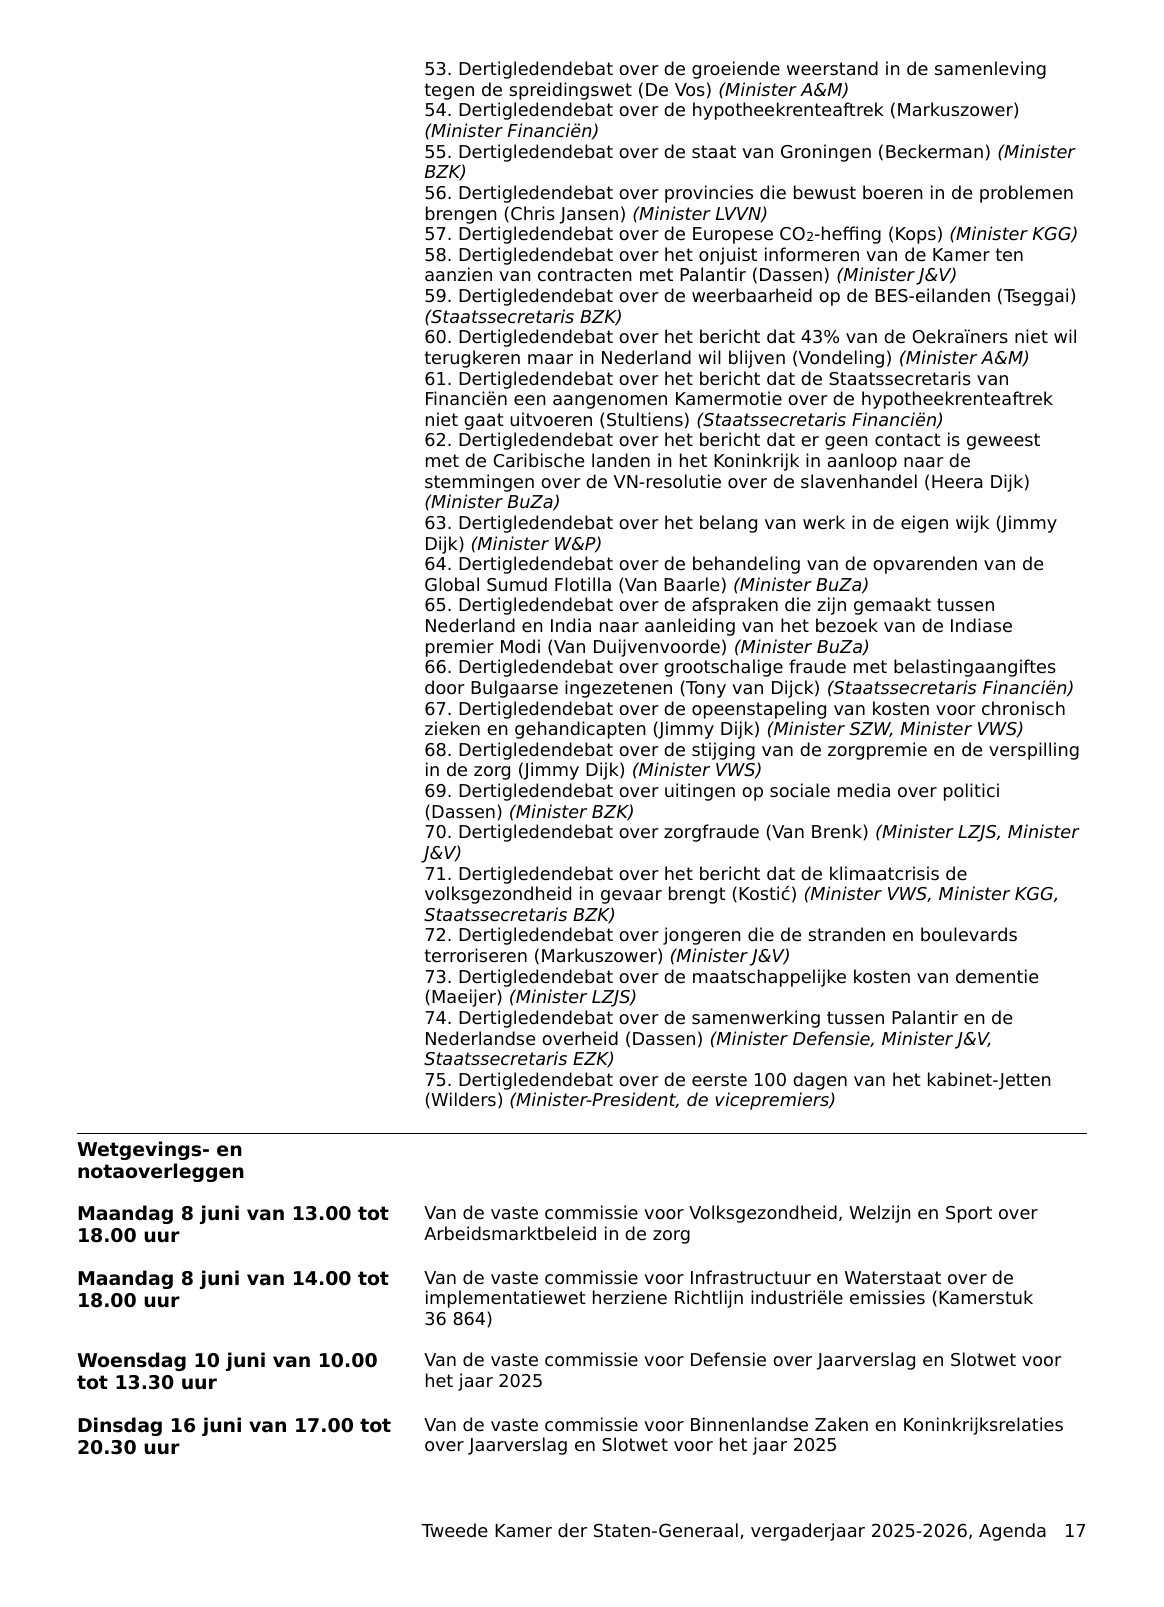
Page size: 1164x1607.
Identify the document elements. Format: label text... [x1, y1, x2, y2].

table_cell [77, 967, 401, 1008]
table_cell [77, 822, 401, 863]
table_cell [401, 864, 418, 925]
table_cell [77, 925, 401, 967]
table_cell 74. Dertigledendebat over de samenwerking tussen Palantir en de Nederlandse overheid (Dassen) (Minister Defensie, Minister J&V, Staatssecretaris EZK) [418, 1008, 1087, 1070]
table_cell 71. Dertigledendebat over het bericht dat de klimaatcrisis de volksgezondheid in gevaar brengt (Kostić) (Minister VWS, Minister KGG, Staatssecretaris BZK) [418, 864, 1087, 925]
table_cell [401, 967, 418, 1008]
table_cell 69. Dertigledendebat over uitingen op sociale media over politici (Dassen) (Minister BZK) [418, 781, 1087, 822]
table_cell [77, 327, 401, 368]
table_cell [77, 100, 401, 142]
table_cell [401, 327, 418, 368]
table_cell [418, 1183, 1087, 1203]
table_cell [77, 554, 401, 595]
table_cell [418, 1247, 1087, 1268]
table_header Wetgevings- en notaoverleggen [77, 1134, 401, 1182]
table_cell Van de vaste commissie voor Binnenlandse Zaken en Koninkrijksrelaties over Jaarverslag en Slotwet voor het jaar 2025 [418, 1415, 1087, 1459]
table_cell [77, 1008, 401, 1070]
table_cell [401, 224, 418, 245]
table_cell [418, 1330, 1087, 1350]
table_cell 64. Dertigledendebat over de behandeling van de opvarenden van de Global Sumud Flotilla (Van Baarle) (Minister BuZa) [418, 554, 1087, 595]
table_cell [401, 657, 418, 698]
table_cell Maandag 8 juni van 13.00 tot 18.00 uur [77, 1203, 401, 1247]
table_cell Van de vaste commissie voor Infrastructuur en Waterstaat over de implementatiewet herziene Richtlijn industriële emissies (Kamerstuk 36 864) [418, 1268, 1087, 1329]
table_cell 59. Dertigledendebat over de weerbaarheid op de BES-eilanden (Tseggai) (Staatssecretaris BZK) [418, 286, 1087, 327]
table_cell [401, 781, 418, 822]
table_cell [77, 740, 401, 781]
table_cell [401, 1203, 418, 1247]
table_cell [401, 822, 418, 863]
table_cell [77, 245, 401, 286]
table_cell [401, 286, 418, 327]
table_cell Woensdag 10 juni van 10.00 tot 13.30 uur [77, 1350, 401, 1394]
table_cell 58. Dertigledendebat over het onjuist informeren van de Kamer ten aanzien van contracten met Palantir (Dassen) (Minister J&V) [418, 245, 1087, 286]
table_cell [401, 245, 418, 286]
table_cell [401, 513, 418, 554]
table_cell [77, 864, 401, 925]
table_cell [401, 1415, 418, 1459]
table_cell 70. Dertigledendebat over zorgfraude (Van Brenk) (Minister LZJS, Minister J&V) [418, 822, 1087, 863]
table_cell 75. Dertigledendebat over de eerste 100 dagen van het kabinet-Jetten (Wilders) (Minister-President, de vicepremiers) [418, 1070, 1087, 1111]
table_cell [77, 142, 401, 183]
table_cell 62. Dertigledendebat over het bericht dat er geen contact is geweest met de Caribische landen in het Koninkrijk in aanloop naar de stemmingen over de VN-resolutie over de slavenhandel (Heera Dijk) (Minister BuZa) [418, 430, 1087, 513]
table_cell [77, 369, 401, 430]
table_cell [401, 369, 418, 430]
table_cell [401, 699, 418, 740]
table_cell [77, 224, 401, 245]
table_cell Van de vaste commissie voor Volksgezondheid, Welzijn en Sport over Arbeidsmarktbeleid in de zorg [418, 1203, 1087, 1247]
table_cell 67. Dertigledendebat over de opeenstapeling van kosten voor chronisch zieken en gehandicapten (Jimmy Dijk) (Minister SZW, Minister VWS) [418, 699, 1087, 740]
table_cell [401, 925, 418, 967]
table_cell [77, 1183, 401, 1203]
table_cell 55. Dertigledendebat over de staat van Groningen (Beckerman) (Minister BZK) [418, 142, 1087, 183]
table_cell [77, 286, 401, 327]
table_cell [77, 1330, 401, 1350]
table_cell 63. Dertigledendebat over het belang van werk in de eigen wijk (Jimmy Dijk) (Minister W&P) [418, 513, 1087, 554]
table_cell [401, 1350, 418, 1394]
table_header [418, 1134, 1087, 1182]
table_cell [401, 1268, 418, 1329]
table_cell 60. Dertigledendebat over het bericht dat 43% van de Oekraïners niet wil terugkeren maar in Nederland wil blijven (Vondeling) (Minister A&M) [418, 327, 1087, 368]
table_cell 54. Dertigledendebat over de hypotheekrenteaftrek (Markuszower) (Minister Financiën) [418, 100, 1087, 142]
table_cell [401, 1008, 418, 1070]
table_cell [77, 781, 401, 822]
table_cell [401, 183, 418, 224]
table_cell [401, 1330, 418, 1350]
table_cell [77, 513, 401, 554]
table_cell [401, 1070, 418, 1111]
table_header [401, 1134, 418, 1182]
table_cell [77, 59, 401, 100]
table_cell Maandag 8 juni van 14.00 tot 18.00 uur [77, 1268, 401, 1329]
table_cell [77, 183, 401, 224]
table_cell 56. Dertigledendebat over provincies die bewust boeren in de problemen brengen (Chris Jansen) (Minister LVVN) [418, 183, 1087, 224]
table_cell [77, 1247, 401, 1268]
table_cell [77, 1070, 401, 1111]
table_cell 72. Dertigledendebat over jongeren die de stranden en boulevards terroriseren (Markuszower) (Minister J&V) [418, 925, 1087, 967]
table_cell [401, 1247, 418, 1268]
table_cell [401, 100, 418, 142]
table_cell [77, 430, 401, 513]
table_cell [401, 430, 418, 513]
table_cell 57. Dertigledendebat over de Europese CO2-heffing (Kops) (Minister KGG) [418, 224, 1087, 245]
table_cell 53. Dertigledendebat over de groeiende weerstand in de samenleving tegen de spreidingswet (De Vos) (Minister A&M) [418, 59, 1087, 100]
table_cell 73. Dertigledendebat over de maatschappelijke kosten van dementie (Maeijer) (Minister LZJS) [418, 967, 1087, 1008]
table_cell Van de vaste commissie voor Defensie over Jaarverslag en Slotwet voor het jaar 2025 [418, 1350, 1087, 1394]
table_cell [77, 657, 401, 698]
table_cell [77, 699, 401, 740]
table_cell [401, 1183, 418, 1203]
table_cell [401, 595, 418, 657]
table_cell [401, 554, 418, 595]
table_cell [401, 142, 418, 183]
table_cell 61. Dertigledendebat over het bericht dat de Staatssecretaris van Financiën een aangenomen Kamermotie over de hypotheekrenteaftrek niet gaat uitvoeren (Stultiens) (Staatssecretaris Financiën) [418, 369, 1087, 430]
table_cell Dinsdag 16 juni van 17.00 tot 20.30 uur [77, 1415, 401, 1459]
table_cell [77, 1394, 401, 1415]
table_cell 65. Dertigledendebat over de afspraken die zijn gemaakt tussen Nederland en India naar aanleiding van het bezoek van de Indiase premier Modi (Van Duijvenvoorde) (Minister BuZa) [418, 595, 1087, 657]
table_cell 68. Dertigledendebat over de stijging van de zorgpremie en de verspilling in de zorg (Jimmy Dijk) (Minister VWS) [418, 740, 1087, 781]
table_cell [401, 740, 418, 781]
table_cell [77, 595, 401, 657]
table_cell 66. Dertigledendebat over grootschalige fraude met belastingaangiftes door Bulgaarse ingezetenen (Tony van Dijck) (Staatssecretaris Financiën) [418, 657, 1087, 698]
table_cell [401, 1394, 418, 1415]
table_cell [401, 59, 418, 100]
table_cell [418, 1394, 1087, 1415]
